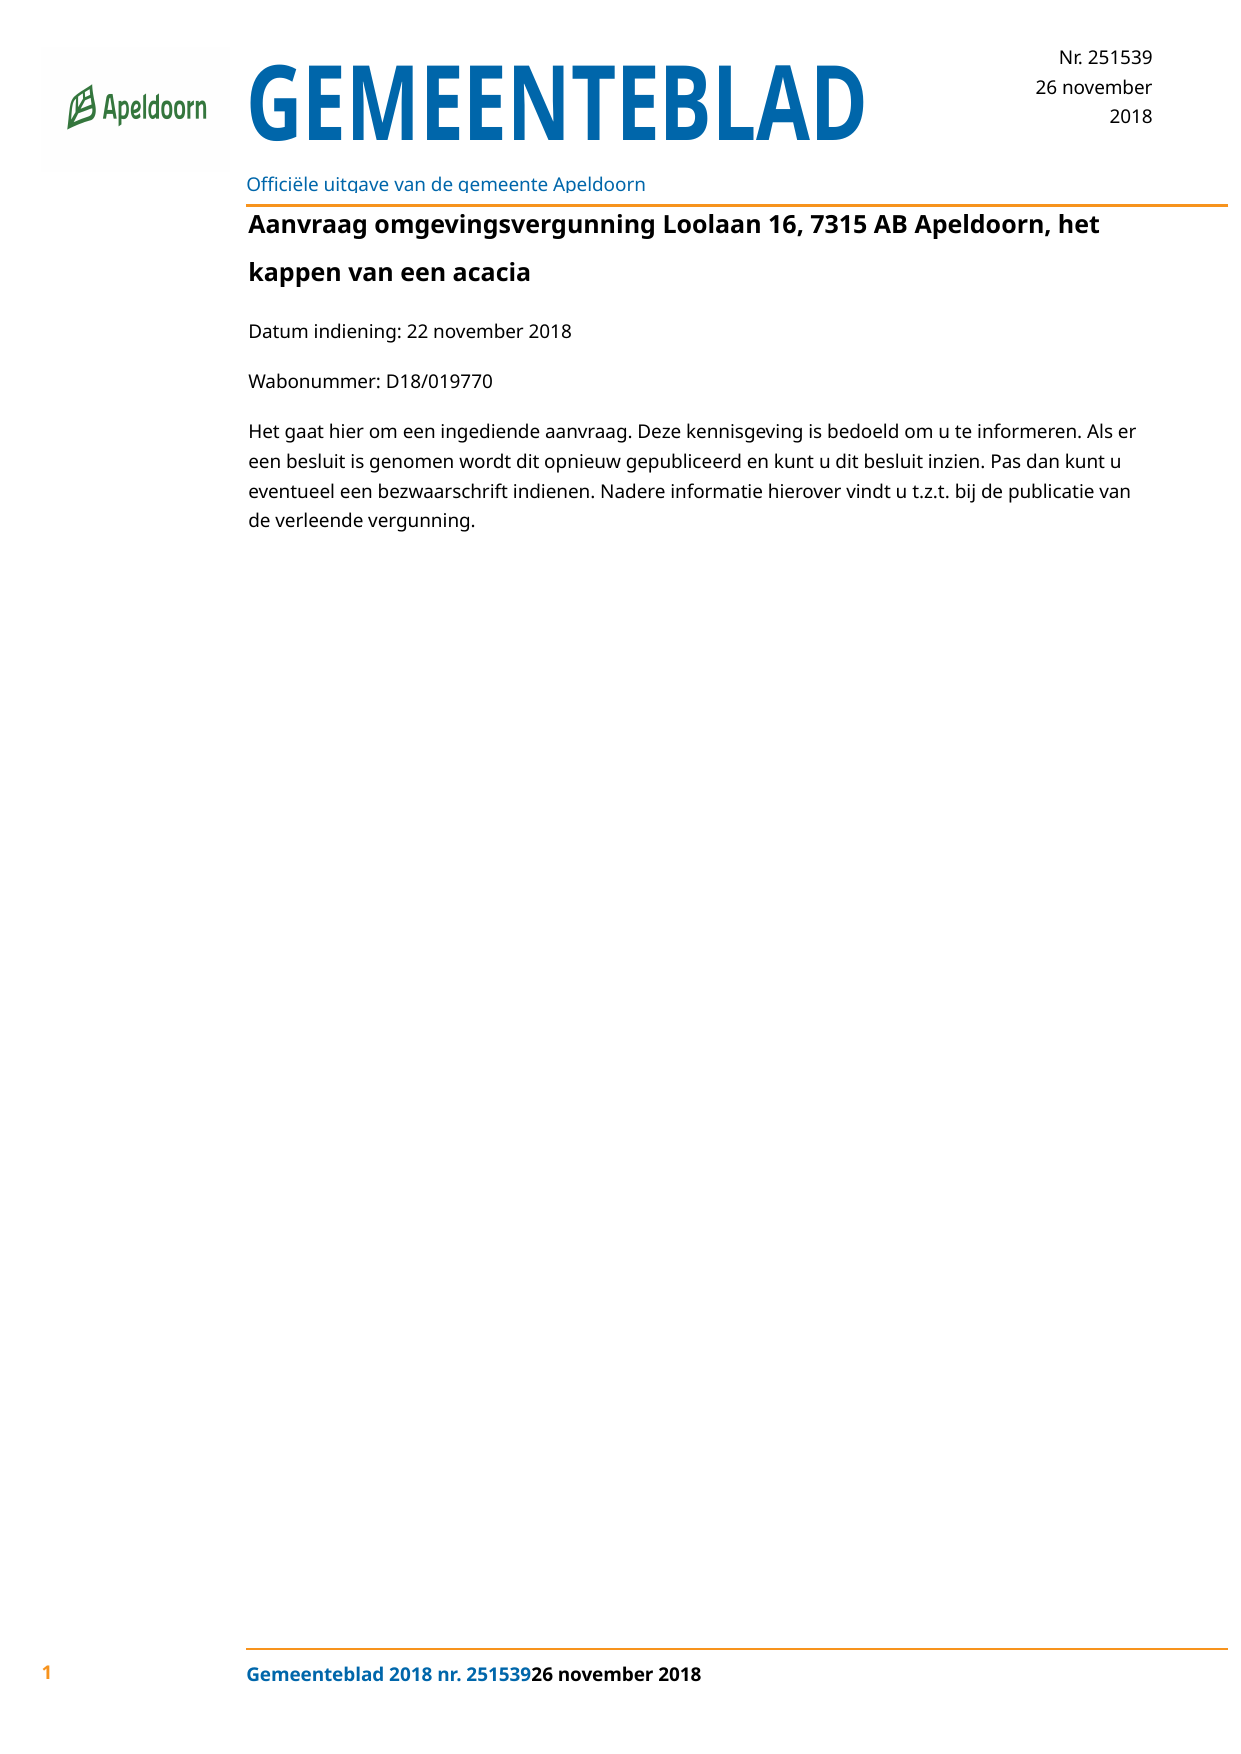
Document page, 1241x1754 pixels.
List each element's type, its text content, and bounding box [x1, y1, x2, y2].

text Datum indiening: 22 november 2018 [248, 318, 1152, 344]
text Wabonummer: D18/019770 [248, 368, 1152, 394]
picture [41, 47, 231, 172]
text Aanvraag omgevingsvergunning Loolaan 16, 7315 AB Apeldoorn, het kappen van een acacia [248, 207, 1152, 288]
text Het gaat hier om een ingediende aanvraag. Deze kennisgeving is bedoeld om u te informeren. Als er een besluit is genomen wordt dit opnieuw gepubliceerd en kunt u dit besluit inzien. Pas dan kunt u eventueel een bezwaarschrift indienen. Nadere informatie hierover vindt u t.z.t. bij de publicatie van de verleende vergunning. [248, 419, 1152, 533]
